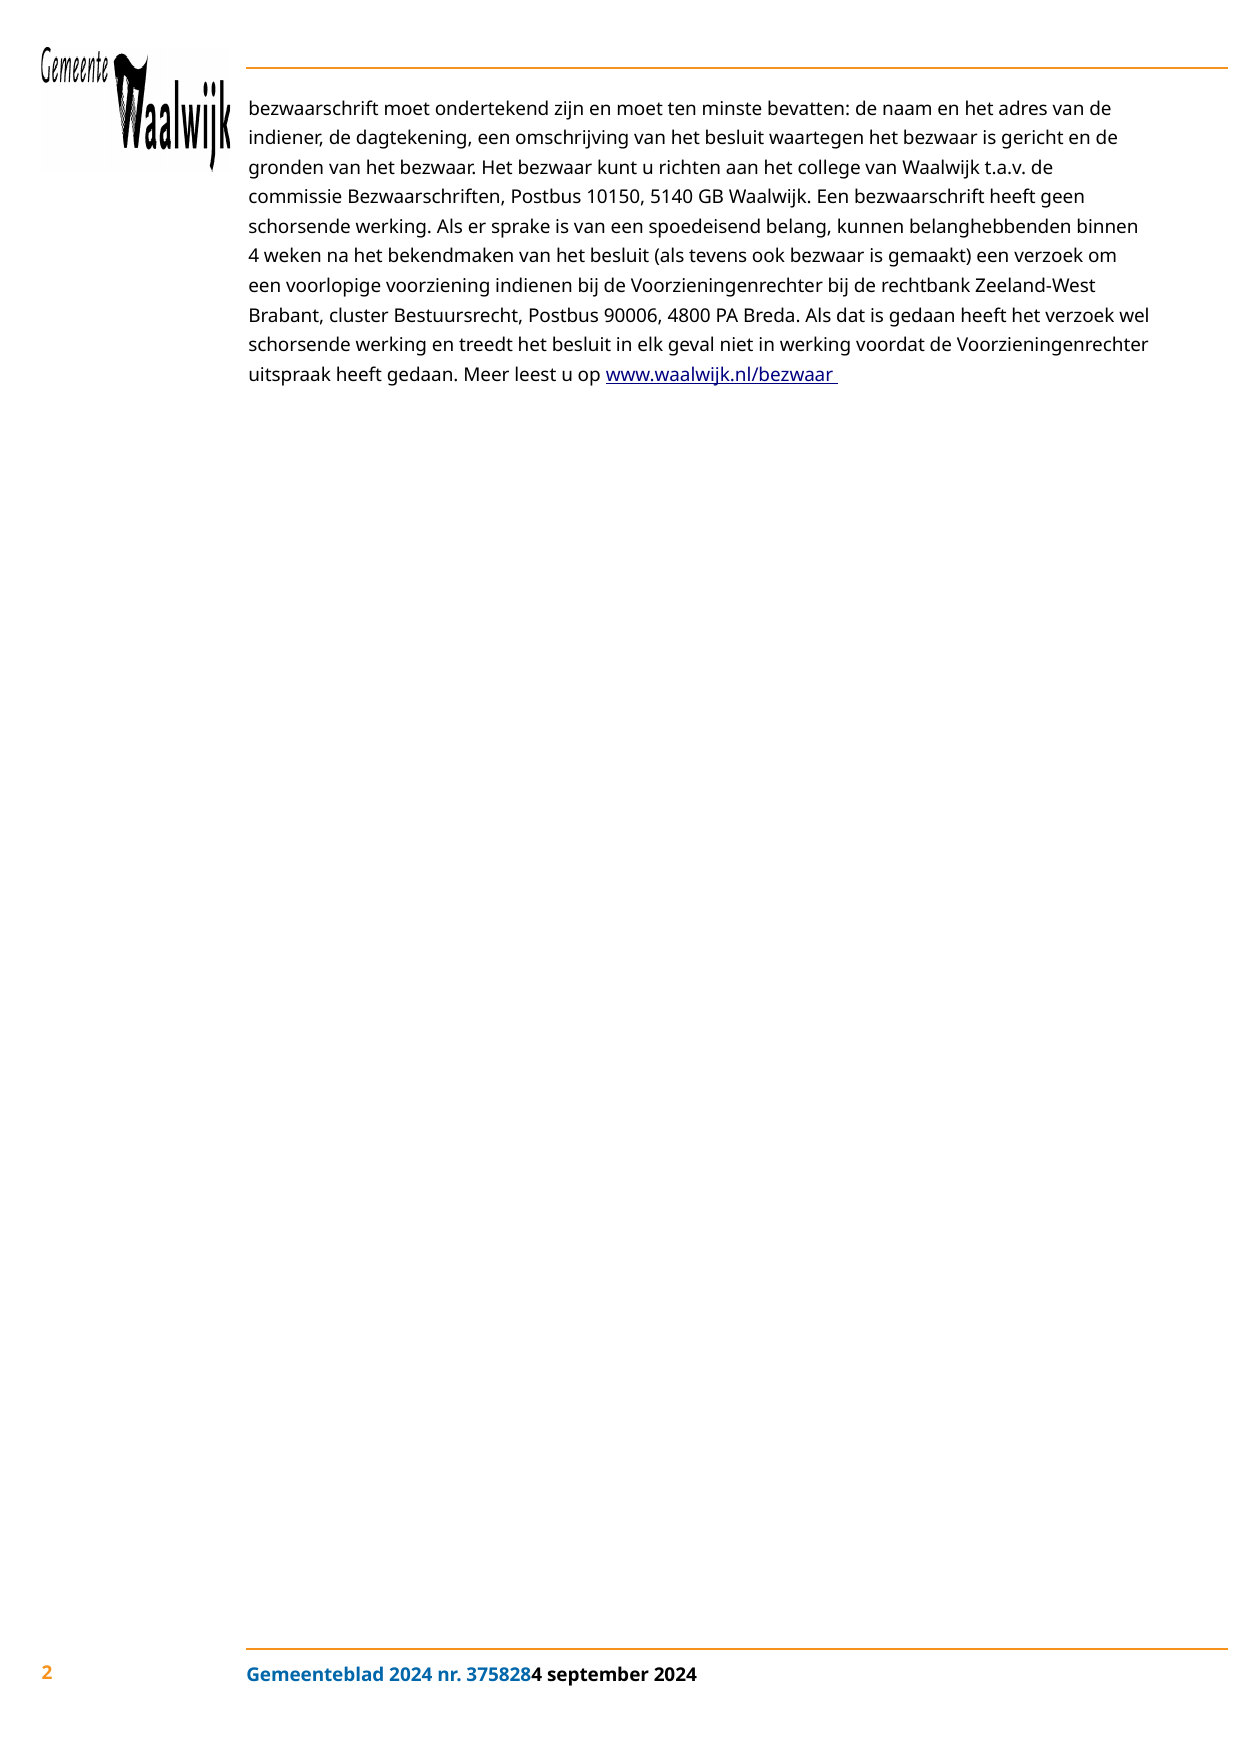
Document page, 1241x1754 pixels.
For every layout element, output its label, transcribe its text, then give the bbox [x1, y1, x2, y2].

picture [41, 47, 231, 172]
text bezwaarschrift moet ondertekend zijn en moet ten minste bevatten: de naam en het adres van de indiener, de dagtekening, een omschrijving van het besluit waartegen het bezwaar is gericht en de gronden van het bezwaar. Het bezwaar kunt u richten aan het college van Waalwijk t.a.v. de commissie Bezwaarschriften, Postbus 10150, 5140 GB Waalwijk. Een bezwaarschrift heeft geen schorsende werking. Als er sprake is van een spoedeisend belang, kunnen belanghebbenden binnen 4 weken na het bekendmaken van het besluit (als tevens ook bezwaar is gemaakt) een verzoek om een voorlopige voorziening indienen bij de Voorzieningenrechter bij de rechtbank Zeeland-West Brabant, cluster Bestuursrecht, Postbus 90006, 4800 PA Breda. Als dat is gedaan heeft het verzoek wel schorsende werking en treedt het besluit in elk geval niet in werking voordat de Voorzieningenrechter uitspraak heeft gedaan. Meer leest u op www.waalwijk.nl/bezwaar [248, 95, 1152, 387]
